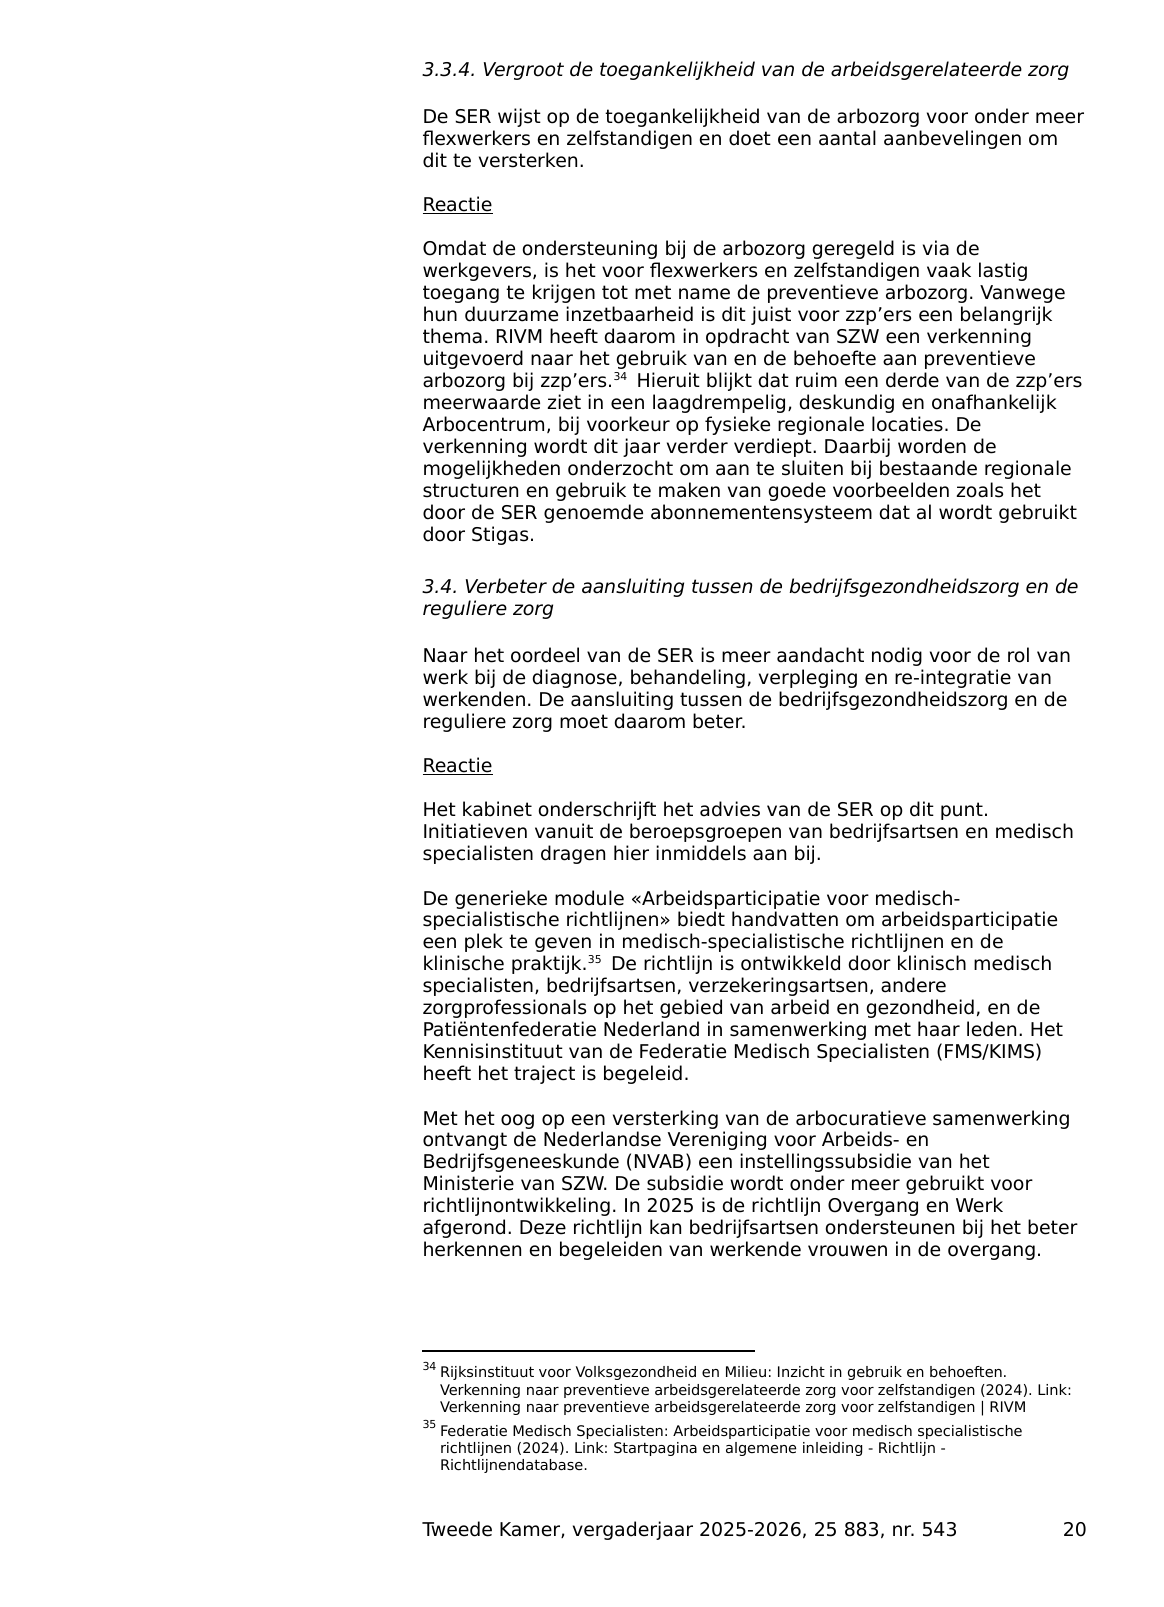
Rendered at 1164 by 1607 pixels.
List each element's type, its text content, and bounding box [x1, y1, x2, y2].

text De generieke module «Arbeidsparticipatie voor medisch-specialistische richtlijnen» biedt handvatten om arbeidsparticipatie een plek te geven in medisch-specialistische richtlijnen en de klinische praktijk. De richtlijn is ontwikkeld door klinisch medisch specialisten, bedrijfsartsen, verzekeringsartsen, andere zorgprofessionals op het gebied van arbeid en gezondheid, en de Patiëntenfederatie Nederland in samenwerking met haar leden. Het Kennisinstituut van de Federatie Medisch Specialisten (FMS/KIMS) heeft het traject is begeleid. [422, 887, 1087, 1085]
subtitle Reactie [422, 194, 1087, 216]
text Omdat de ondersteuning bij de arbozorg geregeld is via de werkgevers, is het voor flexwerkers en zelfstandigen vaak lastig toegang te krijgen tot met name de preventieve arbozorg. Vanwege hun duurzame inzetbaarheid is dit juist voor zzp’ers een belangrijk thema. RIVM heeft daarom in opdracht van SZW een verkenning uitgevoerd naar het gebruik van en de behoefte aan preventieve arbozorg bij zzp’ers. Hieruit blijkt dat ruim een derde van de zzp’ers meerwaarde ziet in een laagdrempelig, deskundig en onafhankelijk Arbocentrum, bij voorkeur op fysieke regionale locaties. De verkenning wordt dit jaar verder verdiept. Daarbij worden de mogelijkheden onderzocht om aan te sluiten bij bestaande regionale structuren en gebruik te maken van goede voorbeelden zoals het door de SER genoemde abonnementensysteem dat al wordt gebruikt door Stigas. [422, 238, 1087, 546]
text Naar het oordeel van de SER is meer aandacht nodig voor de rol van werk bij de diagnose, behandeling, verpleging en re-integratie van werkenden. De aansluiting tussen de bedrijfsgezondheidszorg en de reguliere zorg moet daarom beter. [422, 645, 1087, 733]
text Met het oog op een versterking van de arbocuratieve samenwerking ontvangt de Nederlandse Vereniging voor Arbeids- en Bedrijfsgeneeskunde (NVAB) een instellingssubsidie van het Ministerie van SZW. De subsidie wordt onder meer gebruikt voor richtlijnontwikkeling. In 2025 is de richtlijn Overgang en Werk afgerond. Deze richtlijn kan bedrijfsartsen ondersteunen bij het beter herkennen en begeleiden van werkende vrouwen in de overgang. [422, 1107, 1087, 1261]
text Het kabinet onderschrijft het advies van de SER op dit punt. Initiatieven vanuit de beroepsgroepen van bedrijfsartsen en medisch specialisten dragen hier inmiddels aan bij. [422, 799, 1087, 865]
text De SER wijst op de toegankelijkheid van de arbozorg voor onder meer flexwerkers en zelfstandigen en doet een aantal aanbevelingen om dit te versterken. [422, 106, 1087, 172]
subtitle Reactie [422, 755, 1087, 777]
text Rijksinstituut voor Volksgezondheid en Milieu: Inzicht in gebruik en behoeften. Verkenning naar preventieve arbeidsgerelateerde zorg voor zelfstandigen (2024). Link: Verkenning naar preventieve arbeidsgerelateerde zorg voor zelfstandigen | RIVM [422, 1360, 1087, 1416]
subtitle 3.4. Verbeter de aansluiting tussen de bedrijfsgezondheidszorg en de reguliere zorg [422, 576, 1087, 620]
text Federatie Medisch Specialisten: Arbeidsparticipatie voor medisch specialistische richtlijnen (2024). Link: Startpagina en algemene inleiding - Richtlijn - Richtlijnendatabase. [422, 1418, 1087, 1474]
subtitle 3.3.4. Vergroot de toegankelijkheid van de arbeidsgerelateerde zorg [422, 59, 1087, 81]
